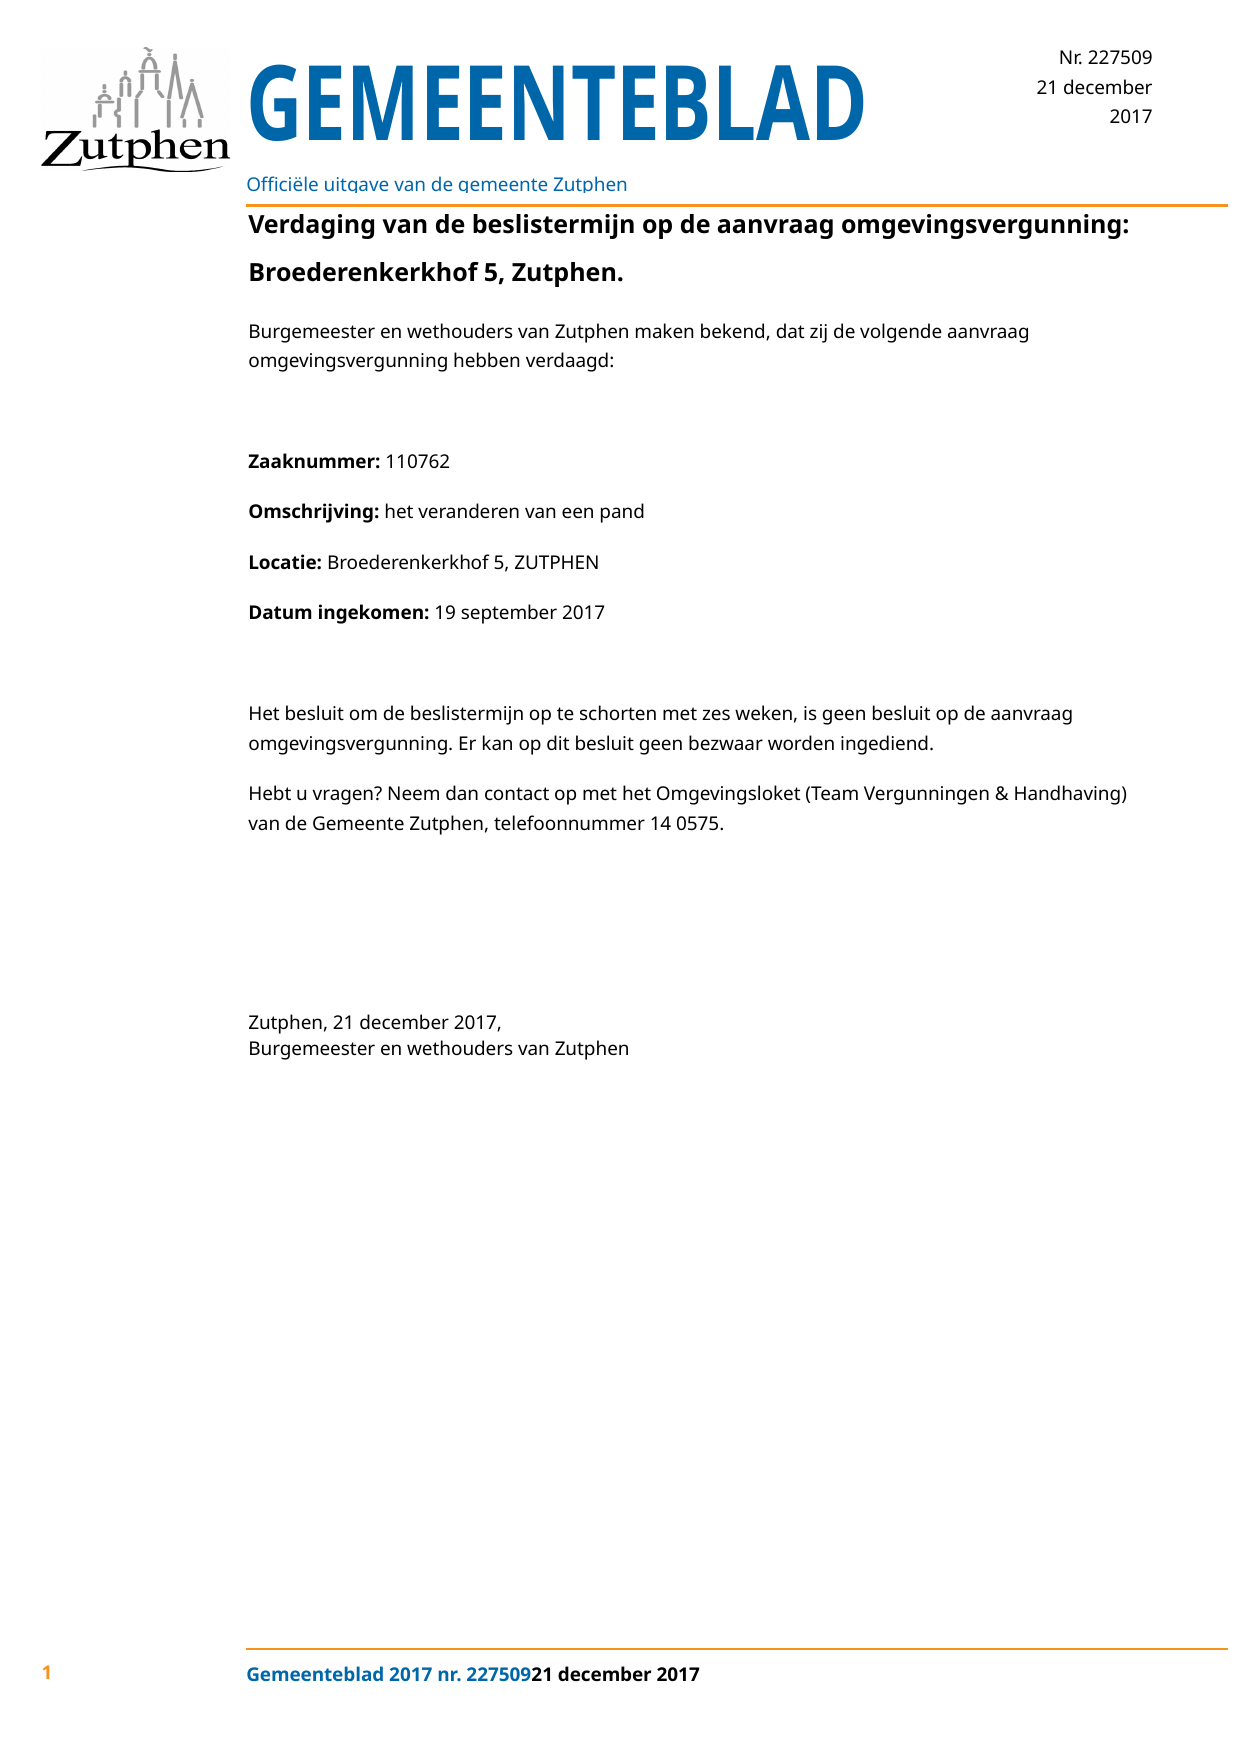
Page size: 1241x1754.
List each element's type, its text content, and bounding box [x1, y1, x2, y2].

text Zutphen, 21 december 2017, [248, 1009, 1152, 1035]
text Verdaging van de beslistermijn op de aanvraag omgevingsvergunning: Broederenkerkhof 5, Zutphen. [248, 207, 1152, 288]
text Omschrijving: het veranderen van een pand [248, 499, 1152, 524]
text Burgemeester en wethouders van Zutphen [248, 1035, 1152, 1061]
picture [41, 47, 231, 172]
text Hebt u vragen? Neem dan contact op met het Omgevingsloket (Team Vergunningen & Handhaving) van de Gemeente Zutphen, telefoonnummer 14 0575. [248, 780, 1152, 836]
text Locatie: Broederenkerkhof 5, ZUTPHEN [248, 549, 1152, 575]
text Datum ingekomen: 19 september 2017 [248, 599, 1152, 625]
text Het besluit om de beslistermijn op te schorten met zes weken, is geen besluit op de aanvraag omgevingsvergunning. Er kan op dit besluit geen bezwaar worden ingediend. [248, 700, 1152, 756]
text Zaaknummer: 110762 [248, 448, 1152, 474]
text Burgemeester en wethouders van Zutphen maken bekend, dat zij de volgende aanvraag omgevingsvergunning hebben verdaagd: [248, 318, 1152, 373]
